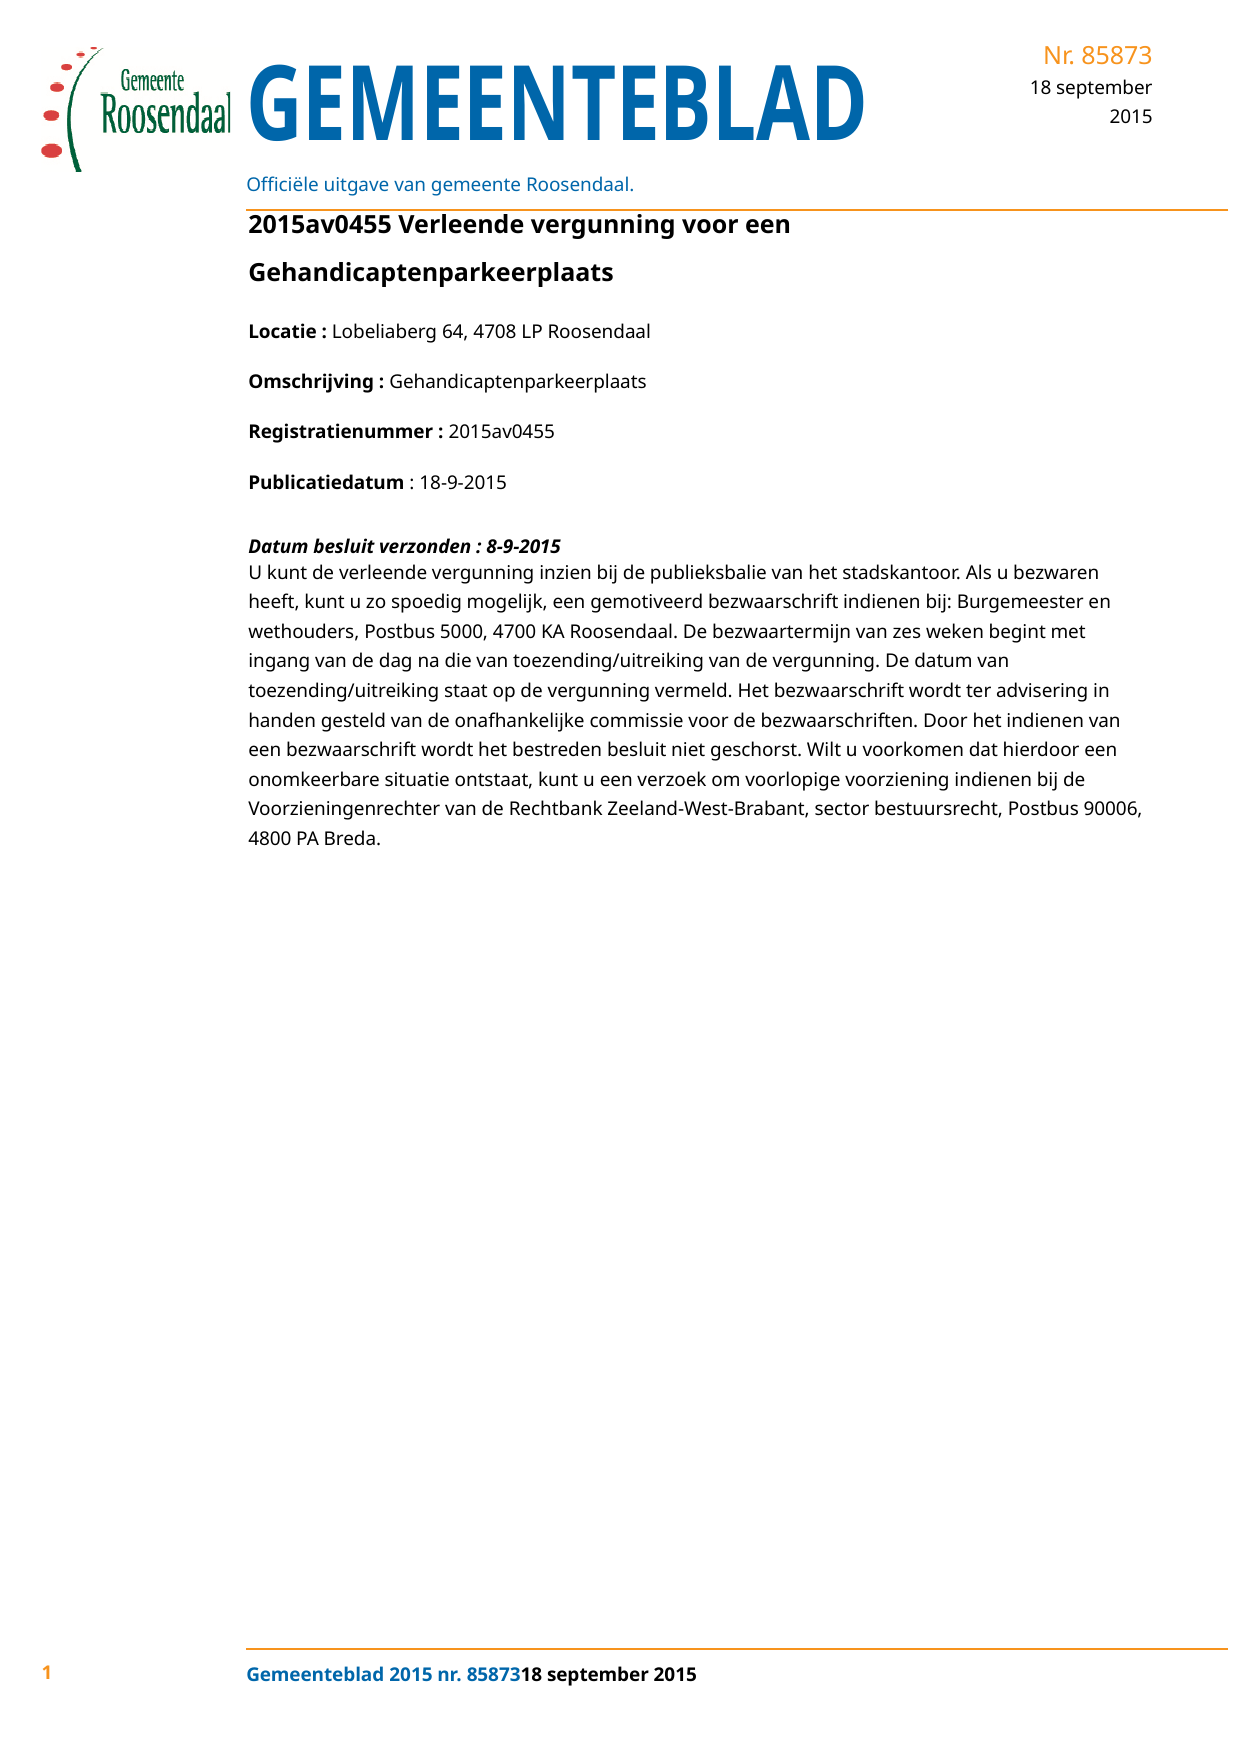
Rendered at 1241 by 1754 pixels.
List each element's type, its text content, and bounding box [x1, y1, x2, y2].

picture [41, 47, 231, 172]
text Datum besluit verzonden : 8-9-2015 [248, 533, 1152, 559]
text U kunt de verleende vergunning inzien bij de publieksbalie van het stadskantoor. Als u bezwaren heeft, kunt u zo spoedig mogelijk, een gemotiveerd bezwaarschrift indienen bij: Burgemeester en wethouders, Postbus 5000, 4700 KA Roosendaal. De bezwaartermijn van zes weken begint met ingang van de dag na die van toezending/uitreiking van de vergunning. De datum van toezending/uitreiking staat op de vergunning vermeld. Het bezwaarschrift wordt ter advisering in handen gesteld van de onafhankelijke commissie voor de bezwaarschriften. Door het indienen van een bezwaarschrift wordt het bestreden besluit niet geschorst. Wilt u voorkomen dat hierdoor een onomkeerbare situatie ontstaat, kunt u een verzoek om voorlopige voorziening indienen bij de Voorzieningenrechter van de Rechtbank Zeeland-West-Brabant, sector bestuursrecht, Postbus 90006, 4800 PA Breda. [248, 559, 1152, 851]
text 2015av0455 Verleende vergunning voor een Gehandicaptenparkeerplaats [248, 211, 1152, 288]
text Publicatiedatum : 18-9-2015 [248, 469, 1152, 495]
text Registratienummer : 2015av0455 [248, 419, 1152, 444]
text Locatie : Lobeliaberg 64, 4708 LP Roosendaal [248, 318, 1152, 344]
text Omschrijving : Gehandicaptenparkeerplaats [248, 368, 1152, 394]
